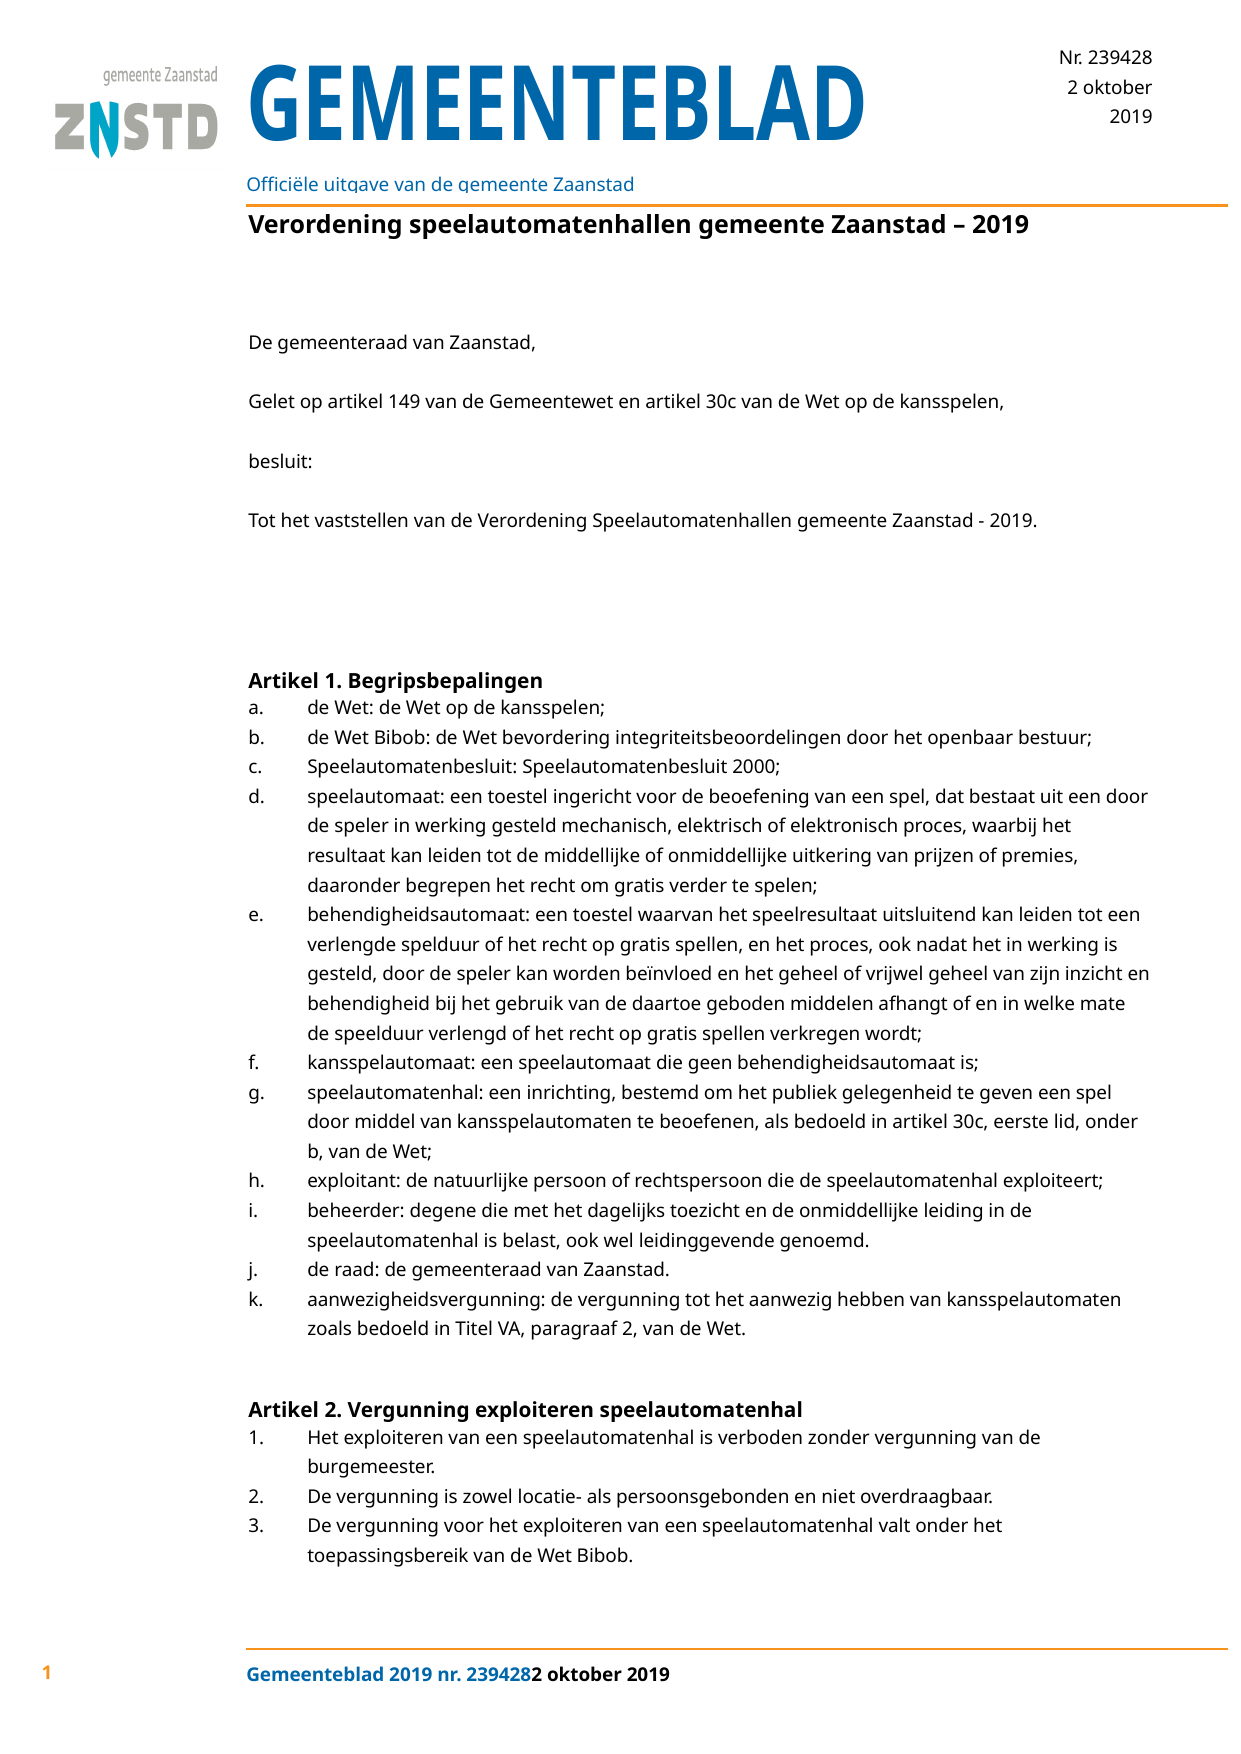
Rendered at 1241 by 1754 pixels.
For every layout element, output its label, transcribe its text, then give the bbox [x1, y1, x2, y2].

text Artikel 1. Begripsbepalingen [248, 666, 1152, 694]
text besluit: [248, 448, 1152, 473]
list exploitant: de natuurlijke persoon of rechtspersoon die de speelautomatenhal exploiteert; [248, 1168, 1152, 1193]
text Tot het vaststellen van de Verordening Speelautomatenhallen gemeente Zaanstad - 2019. [248, 507, 1152, 533]
list de raad: de gemeenteraad van Zaanstad. [248, 1256, 1152, 1282]
text Gelet op artikel 149 van de Gemeentewet en artikel 30c van de Wet op de kansspelen, [248, 389, 1152, 414]
list aanwezigheidsvergunning: de vergunning tot het aanwezig hebben van kansspelautomaten zoals bedoeld in Titel VA, paragraaf 2, van de Wet. [248, 1286, 1152, 1341]
list de Wet Bibob: de Wet bevordering integriteitsbeoordelingen door het openbaar bestuur; [248, 724, 1152, 749]
list behendigheidsautomaat: een toestel waarvan het speelresultaat uitsluitend kan leiden tot een verlengde spelduur of het recht op gratis spellen, en het proces, ook nadat het in werking is gesteld, door de speler kan worden beïnvloed en het geheel of vrijwel geheel van zijn inzicht en behendigheid bij het gebruik van de daartoe geboden middelen afhangt of en in welke mate de speelduur verlengd of het recht op gratis spellen verkregen wordt; [248, 901, 1152, 1045]
list kansspelautomaat: een speelautomaat die geen behendigheidsautomaat is; [248, 1049, 1152, 1075]
text Artikel 2. Vergunning exploiteren speelautomatenhal [248, 1396, 1152, 1424]
list De vergunning is zowel locatie- als persoonsgebonden en niet overdraagbaar. [248, 1483, 1152, 1509]
list de Wet: de Wet op de kansspelen; [248, 694, 1152, 720]
list speelautomaat: een toestel ingericht voor de beoefening van een spel, dat bestaat uit een door de speler in werking gesteld mechanisch, elektrisch of elektronisch proces, waarbij het resultaat kan leiden tot de middellijke of onmiddellijke uitkering van prijzen of premies, daaronder begrepen het recht om gratis verder te spelen; [248, 783, 1152, 897]
list speelautomatenhal: een inrichting, bestemd om het publiek gelegenheid te geven een spel door middel van kansspelautomaten te beoefenen, als bedoeld in artikel 30c, eerste lid, onder b, van de Wet; [248, 1079, 1152, 1164]
list Het exploiteren van een speelautomatenhal is verboden zonder vergunning van de burgemeester. [248, 1424, 1152, 1479]
text Verordening speelautomatenhallen gemeente Zaanstad – 2019 [248, 207, 1152, 241]
list De vergunning voor het exploiteren van een speelautomatenhal valt onder het toepassingsbereik van de Wet Bibob. [248, 1513, 1152, 1568]
text De gemeenteraad van Zaanstad, [248, 329, 1152, 355]
list beheerder: degene die met het dagelijks toezicht en de onmiddellijke leiding in de speelautomatenhal is belast, ook wel leidinggevende genoemd. [248, 1197, 1152, 1252]
picture [41, 47, 231, 172]
list Speelautomatenbesluit: Speelautomatenbesluit 2000; [248, 753, 1152, 779]
